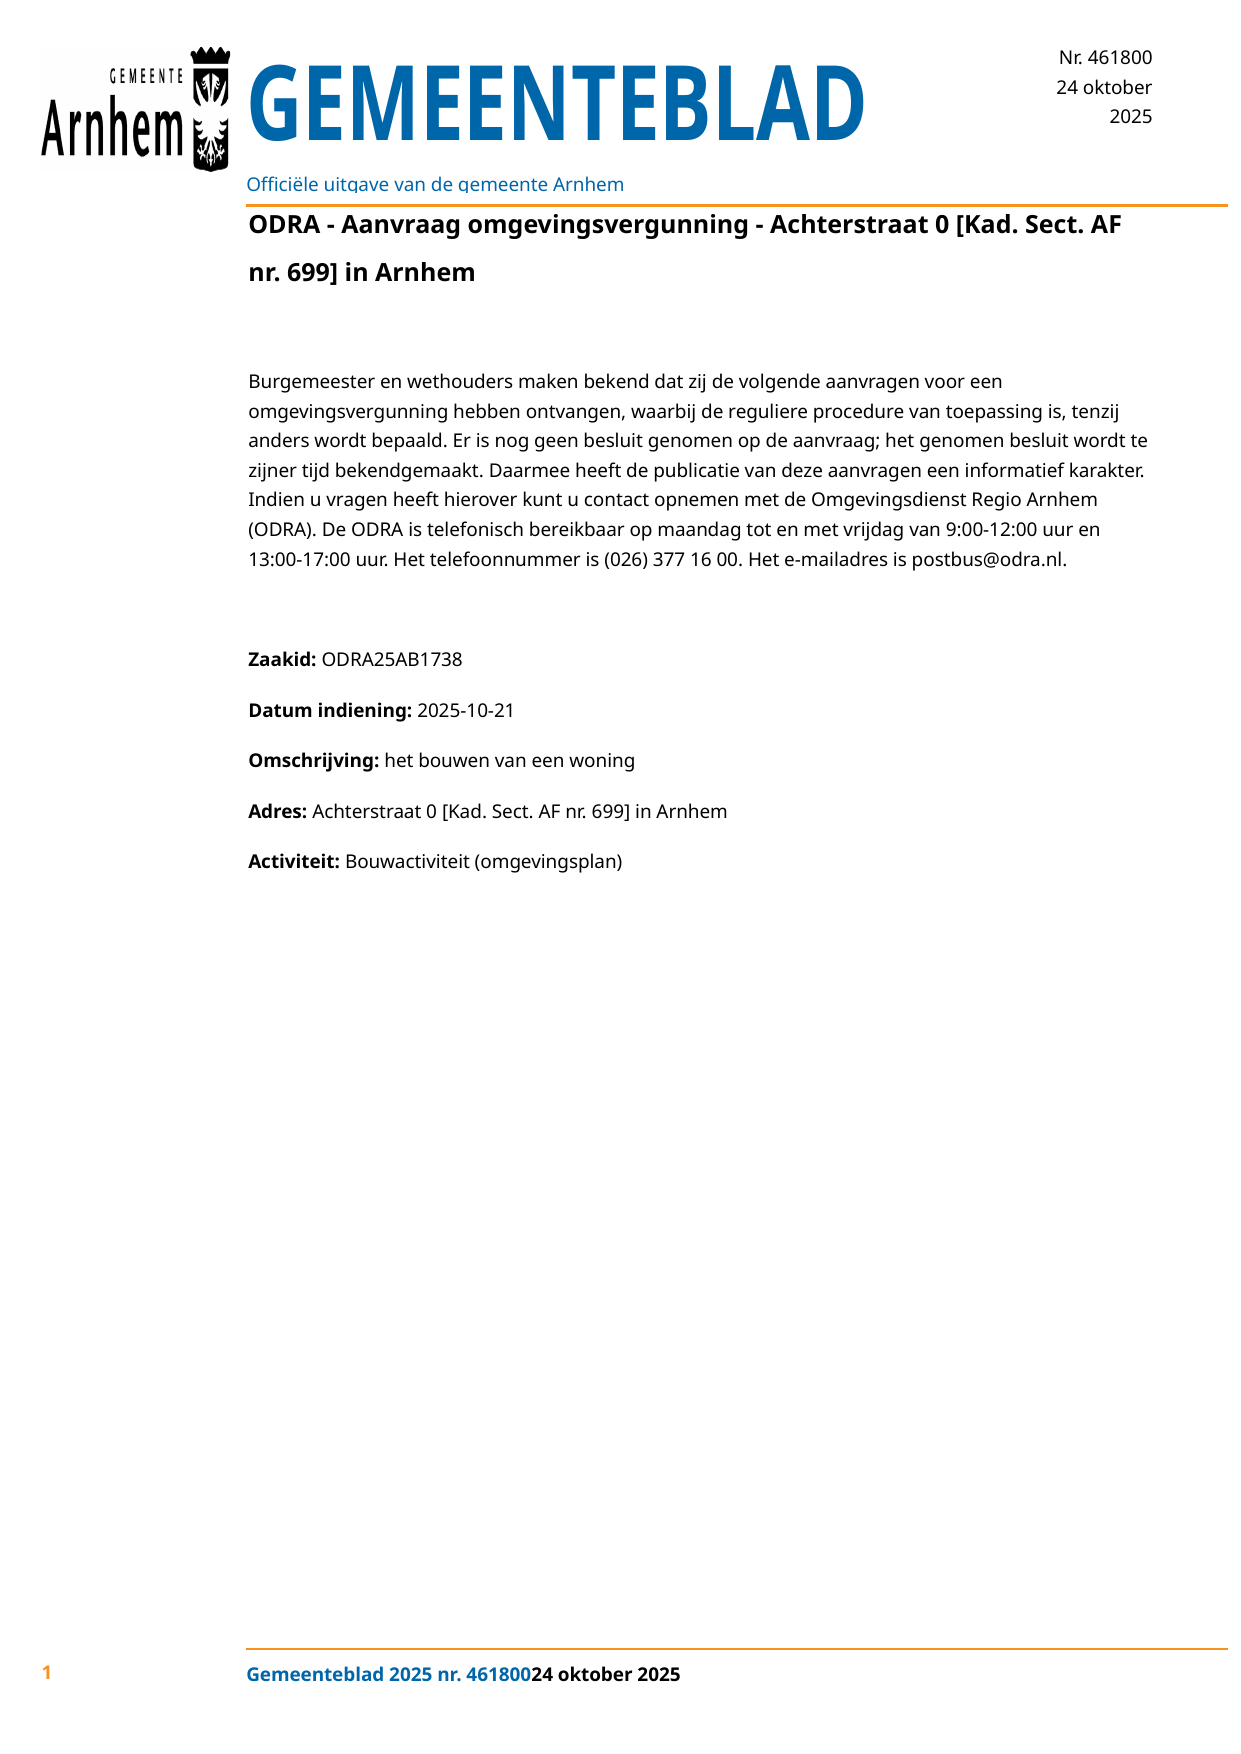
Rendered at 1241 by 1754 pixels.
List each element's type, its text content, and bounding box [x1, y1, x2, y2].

text Activiteit: Bouwactiviteit (omgevingsplan) [248, 848, 1152, 874]
text Zaakid: ODRA25AB1738 [248, 647, 1152, 672]
text ODRA - Aanvraag omgevingsvergunning - Achterstraat 0 [Kad. Sect. AF nr. 699] in Arnhem [248, 207, 1152, 288]
text Adres: Achterstraat 0 [Kad. Sect. AF nr. 699] in Arnhem [248, 798, 1152, 824]
text Burgemeester en wethouders maken bekend dat zij de volgende aanvragen voor een omgevingsvergunning hebben ontvangen, waarbij de reguliere procedure van toepassing is, tenzij anders wordt bepaald. Er is nog geen besluit genomen op de aanvraag; het genomen besluit wordt te zijner tijd bekendgemaakt. Daarmee heeft de publicatie van deze aanvragen een informatief karakter. Indien u vragen heeft hierover kunt u contact opnemen met de Omgevingsdienst Regio Arnhem (ODRA). De ODRA is telefonisch bereikbaar op maandag tot en met vrijdag van 9:00-12:00 uur en 13:00-17:00 uur. Het telefoonnummer is (026) 377 16 00. Het e-mailadres is postbus@odra.nl. [248, 368, 1152, 572]
text Omschrijving: het bouwen van een woning [248, 747, 1152, 773]
picture [41, 47, 231, 172]
text Datum indiening: 2025-10-21 [248, 697, 1152, 723]
